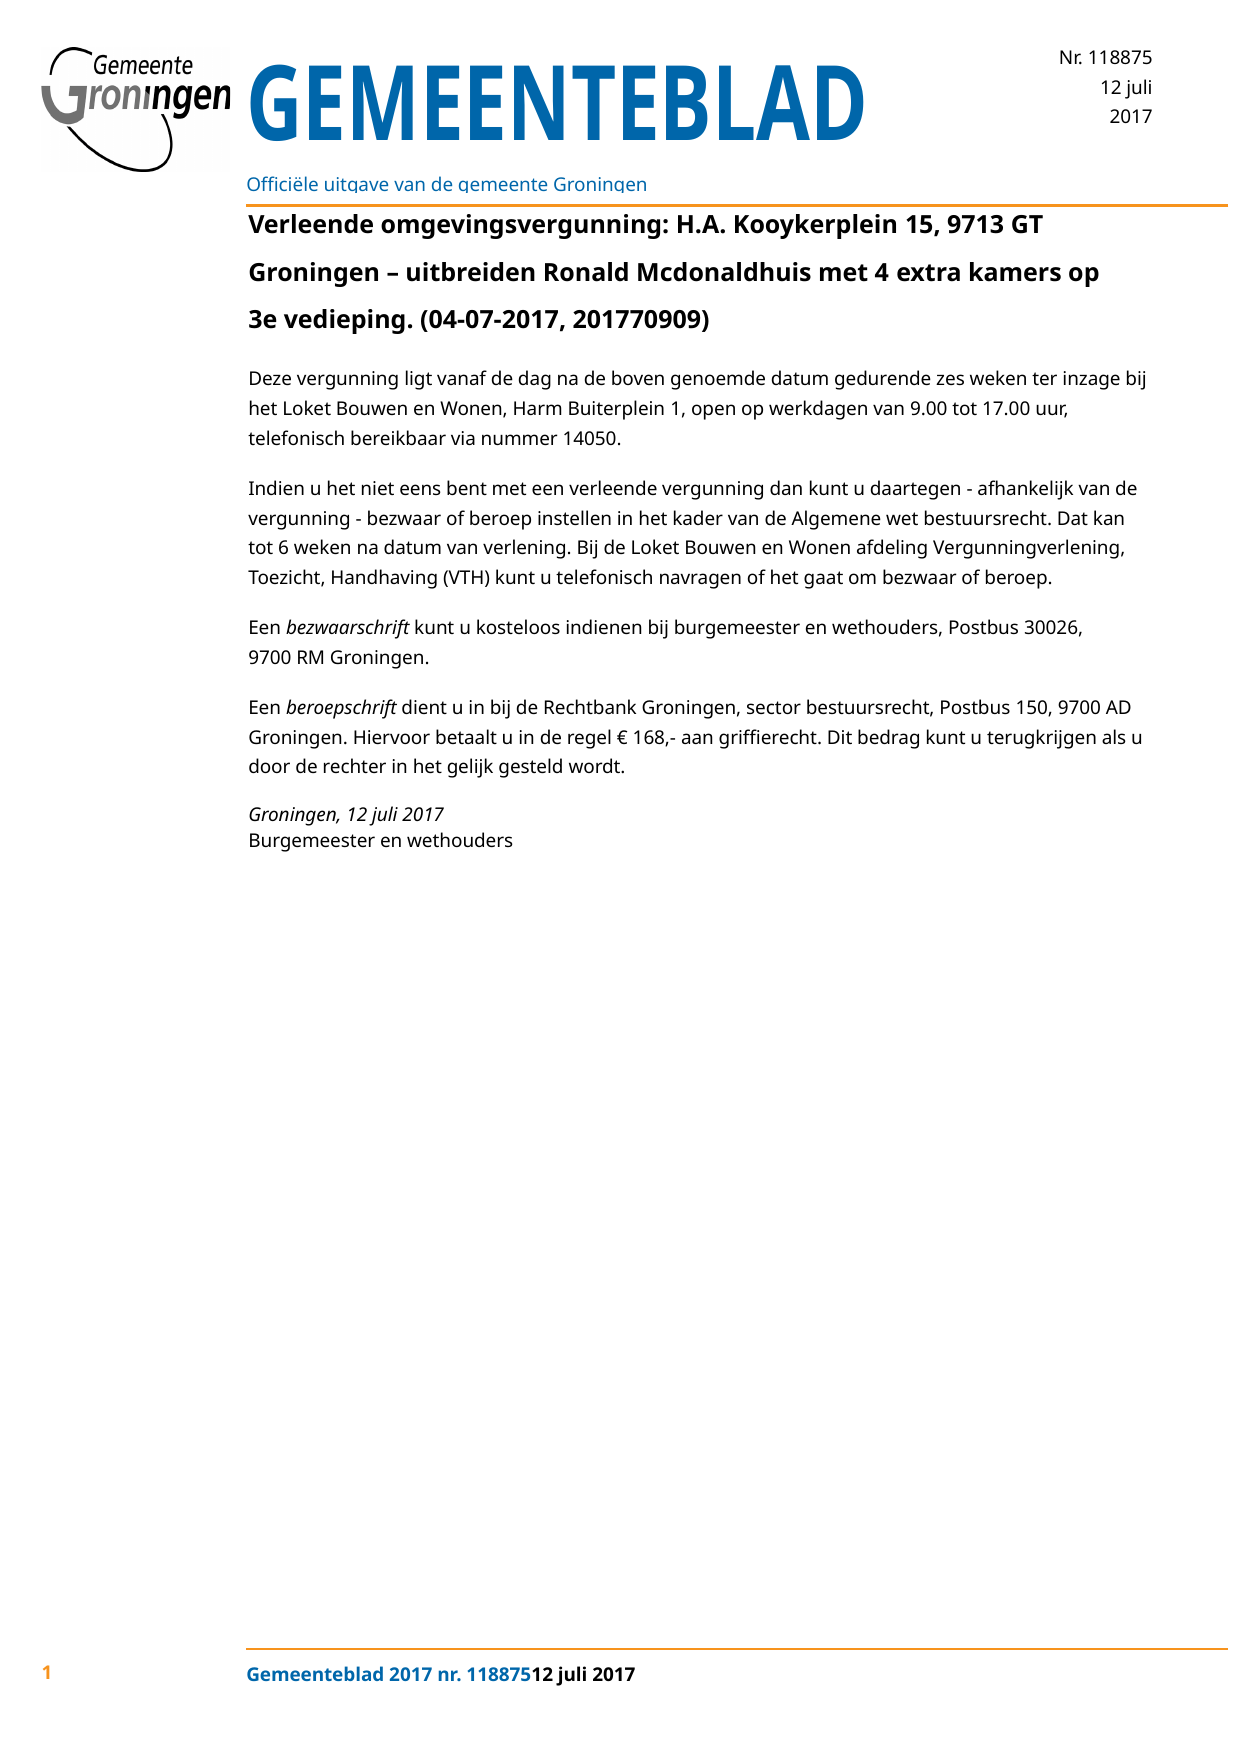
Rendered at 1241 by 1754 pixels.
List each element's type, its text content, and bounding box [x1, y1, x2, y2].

text Verleende omgevingsvergunning: H.A. Kooykerplein 15, 9713 GT Groningen – uitbreiden Ronald Mcdonaldhuis met 4 extra kamers op 3e vedieping. (04-07-2017, 201770909) [248, 207, 1152, 336]
text Indien u het niet eens bent met een verleende vergunning dan kunt u daartegen - afhankelijk van de vergunning - bezwaar of beroep instellen in het kader van de Algemene wet bestuursrecht. Dat kan tot 6 weken na datum van verlening. Bij de Loket Bouwen en Wonen afdeling Vergunningverlening, Toezicht, Handhaving (VTH) kunt u telefonisch navragen of het gaat om bezwaar of beroep. [248, 475, 1152, 589]
text Groningen, 12 juli 2017 [248, 801, 1152, 827]
picture [41, 47, 231, 172]
text Deze vergunning ligt vanaf de dag na de boven genoemde datum gedurende zes weken ter inzage bij het Loket Bouwen en Wonen, Harm Buiterplein 1, open op werkdagen van 9.00 tot 17.00 uur, telefonisch bereikbaar via nummer 14050. [248, 366, 1152, 450]
text Een bezwaarschrift kunt u kosteloos indienen bij burgemeester en wethouders, Postbus 30026, 9700 RM Groningen. [248, 614, 1152, 669]
text Een beroepschrift dient u in bij de Rechtbank Groningen, sector bestuursrecht, Postbus 150, 9700 AD Groningen. Hiervoor betaalt u in de regel € 168,- aan griffierecht. Dit bedrag kunt u terugkrijgen als u door de rechter in het gelijk gesteld wordt. [248, 694, 1152, 779]
text Burgemeester en wethouders [248, 827, 1152, 853]
